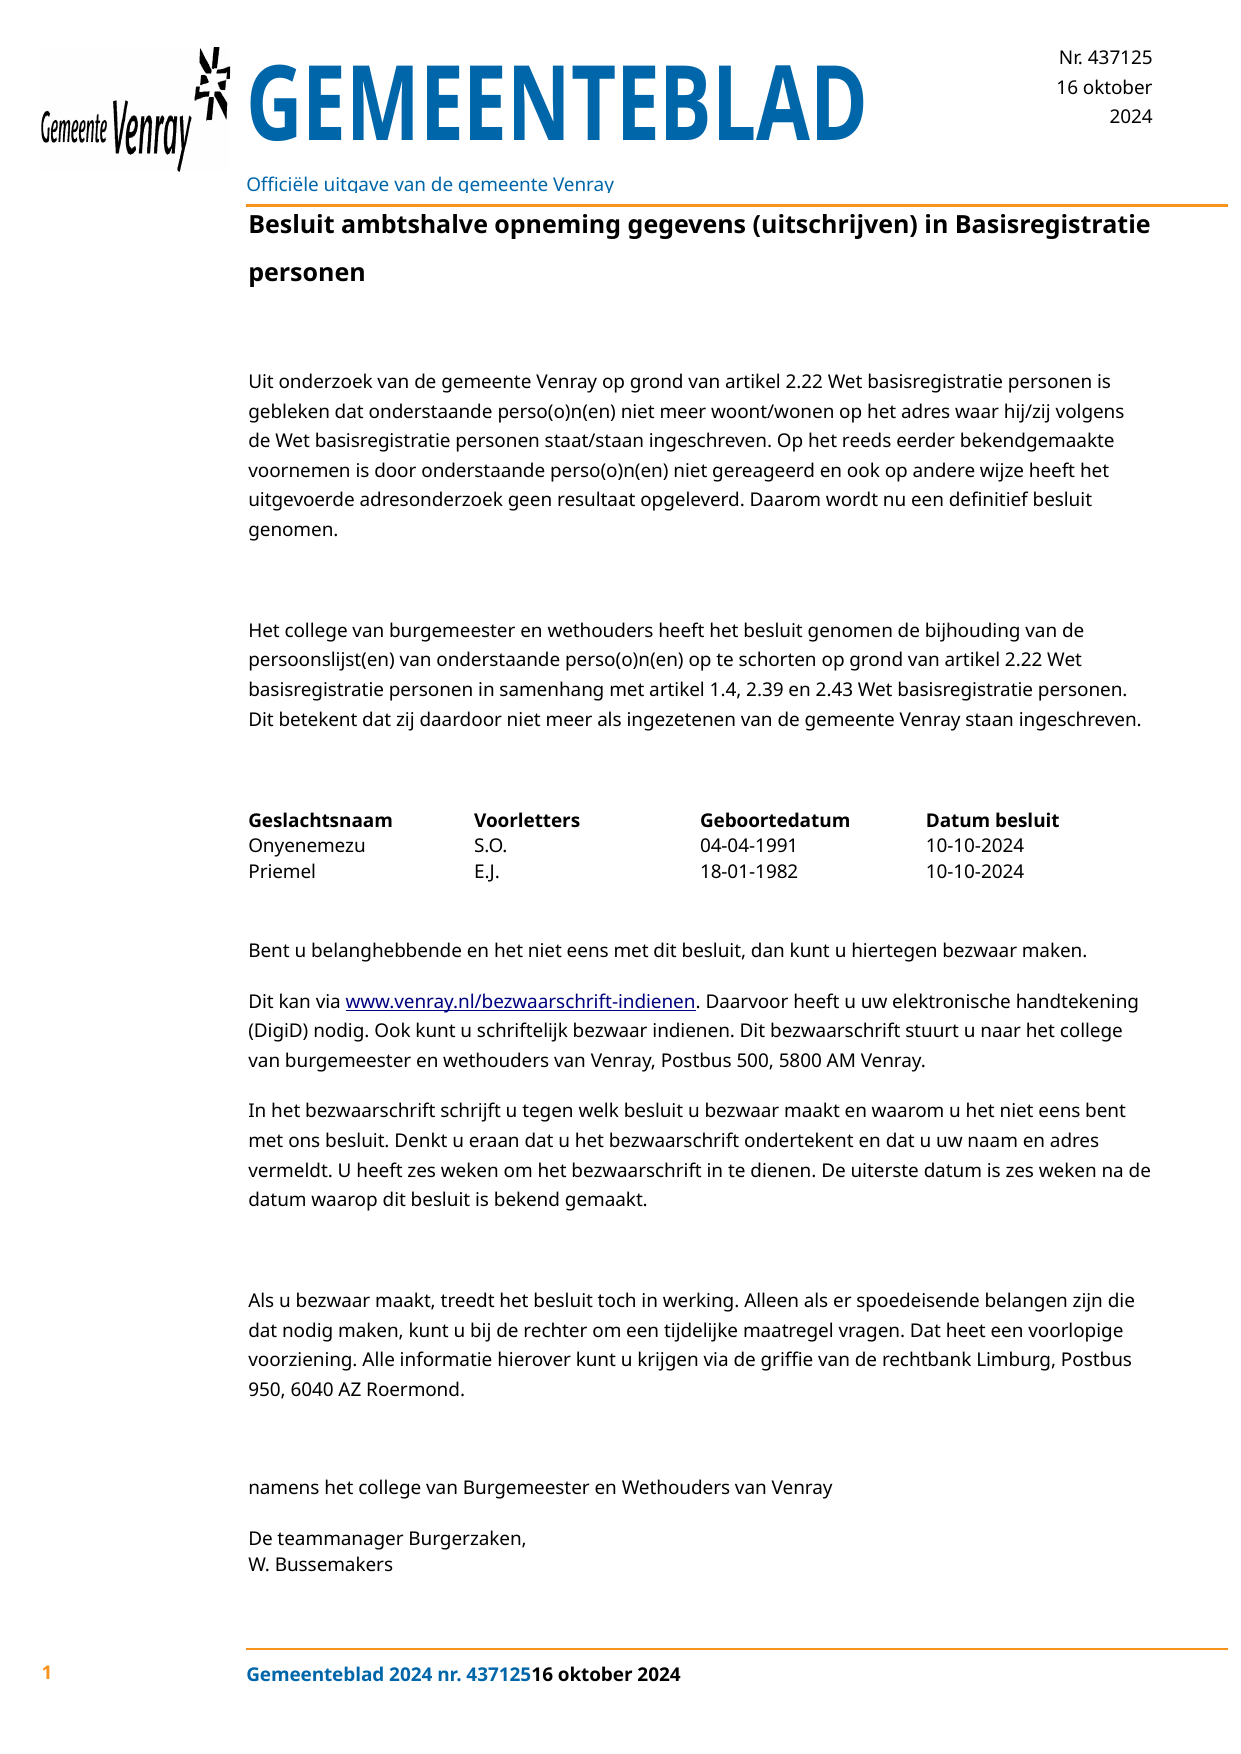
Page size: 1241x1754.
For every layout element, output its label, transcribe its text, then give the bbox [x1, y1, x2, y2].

table_cell Onyenemezu [248, 833, 474, 858]
table_header Voorletters [474, 807, 700, 832]
text Besluit ambtshalve opneming gegevens (uitschrijven) in Basisregistratie personen [248, 207, 1152, 288]
table_cell 10-10-2024 [926, 858, 1152, 884]
text W. Bussemakers [248, 1551, 1152, 1577]
text Het college van burgemeester en wethouders heeft het besluit genomen de bijhouding van de persoonslijst(en) van onderstaande perso(o)n(en) op te schorten op grond van artikel 2.22 Wet basisregistratie personen in samenhang met artikel 1.4, 2.39 en 2.43 Wet basisregistratie personen. Dit betekent dat zij daardoor niet meer als ingezetenen van de gemeente Venray staan ingeschreven. [248, 617, 1152, 732]
text In het bezwaarschrift schrijft u tegen welk besluit u bezwaar maakt en waarom u het niet eens bent met ons besluit. Denkt u eraan dat u het bezwaarschrift ondertekent en dat u uw naam en adres vermeldt. U heeft zes weken om het bezwaarschrift in te dienen. De uiterste datum is zes weken na de datum waarop dit besluit is bekend gemaakt. [248, 1098, 1152, 1212]
table_header Geboortedatum [700, 807, 926, 832]
table_header Datum besluit [926, 807, 1152, 832]
table_cell 10-10-2024 [926, 833, 1152, 858]
picture [41, 47, 231, 172]
table_cell S.O. [474, 833, 700, 858]
text Dit kan via www.venray.nl/bezwaarschrift-indienen. Daarvoor heeft u uw elektronische handtekening (DigiD) nodig. Ook kunt u schriftelijk bezwaar indienen. Dit bezwaarschrift stuurt u naar het college van burgemeester en wethouders van Venray, Postbus 500, 5800 AM Venray. [248, 988, 1152, 1073]
text Uit onderzoek van de gemeente Venray op grond van artikel 2.22 Wet basisregistratie personen is gebleken dat onderstaande perso(o)n(en) niet meer woont/wonen op het adres waar hij/zij volgens de Wet basisregistratie personen staat/staan ingeschreven. Op het reeds eerder bekendgemaakte voornemen is door onderstaande perso(o)n(en) niet gereageerd en ook op andere wijze heeft het uitgevoerde adresonderzoek geen resultaat opgeleverd. Daarom wordt nu een definitief besluit genomen. [248, 368, 1152, 542]
text Bent u belanghebbende en het niet eens met dit besluit, dan kunt u hiertegen bezwaar maken. [248, 938, 1152, 963]
text Als u bezwaar maakt, treedt het besluit toch in werking. Alleen als er spoedeisende belangen zijn die dat nodig maken, kunt u bij de rechter om een tijdelijke maatregel vragen. Dat heet een voorlopige voorziening. Alle informatie hierover kunt u krijgen via de griffie van de rechtbank Limburg, Postbus 950, 6040 AZ Roermond. [248, 1287, 1152, 1402]
table_header Geslachtsnaam [248, 807, 474, 832]
table_cell E.J. [474, 858, 700, 884]
table_cell 18-01-1982 [700, 858, 926, 884]
text namens het college van Burgemeester en Wethouders van Venray [248, 1474, 1152, 1500]
table_cell 04-04-1991 [700, 833, 926, 858]
text De teammanager Burgerzaken, [248, 1526, 1152, 1551]
table_cell Priemel [248, 858, 474, 884]
